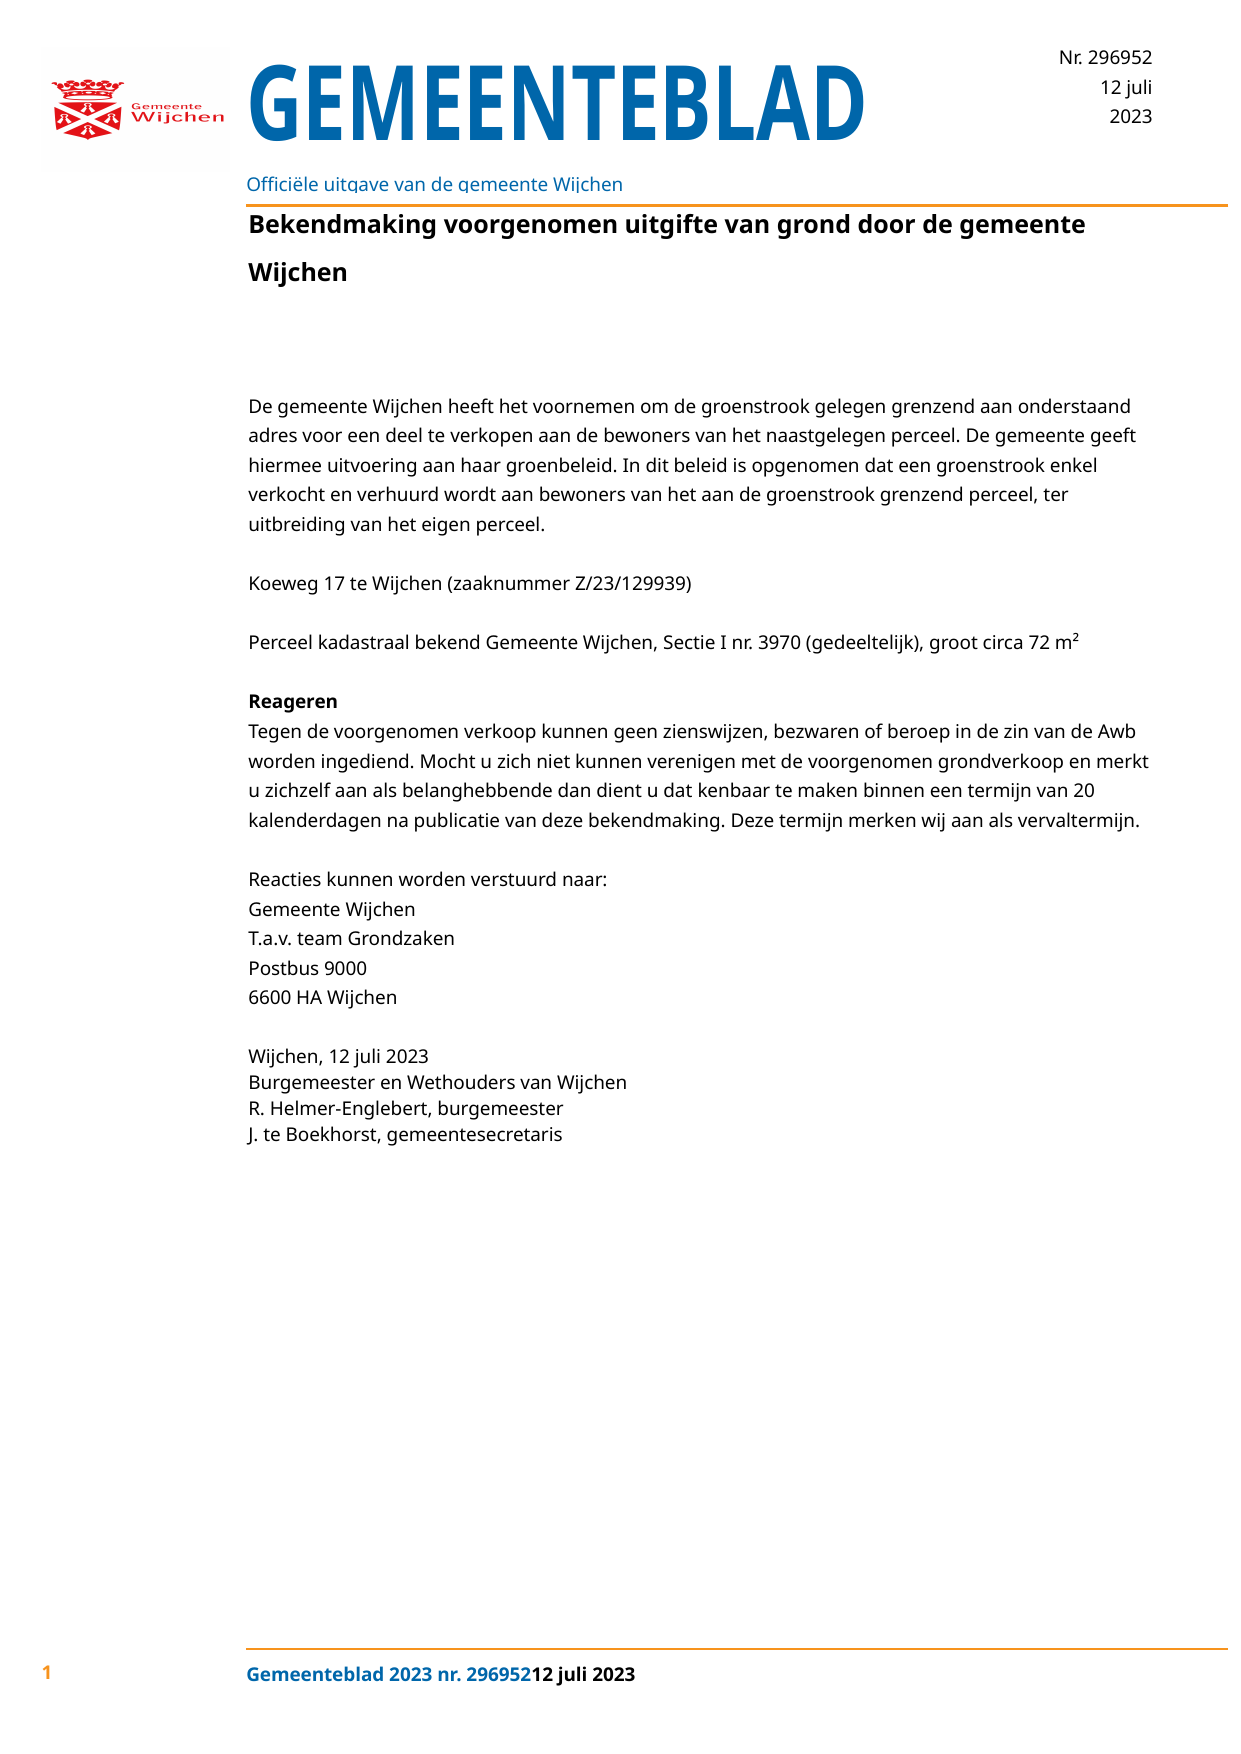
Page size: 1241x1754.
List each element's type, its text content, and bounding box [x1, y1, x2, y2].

text Tegen de voorgenomen verkoop kunnen geen zienswijzen, bezwaren of beroep in de zin van de Awb worden ingediend. Mocht u zich niet kunnen verenigen met de voorgenomen grondverkoop en merkt u zichzelf aan als belanghebbende dan dient u dat kenbaar te maken binnen een termijn van 20 kalenderdagen na publicatie van deze bekendmaking. Deze termijn merken wij aan als vervaltermijn. [248, 718, 1152, 833]
text De gemeente Wijchen heeft het voornemen om de groenstrook gelegen grenzend aan onderstaand adres voor een deel te verkopen aan de bewoners van het naastgelegen perceel. De gemeente geeft hiermee uitvoering aan haar groenbeleid. In dit beleid is opgenomen dat een groenstrook enkel verkocht en verhuurd wordt aan bewoners van het aan de groenstrook grenzend perceel, ter uitbreiding van het eigen perceel. [248, 393, 1152, 537]
text Postbus 9000 [248, 955, 1152, 981]
text Gemeente Wijchen [248, 896, 1152, 922]
text Perceel kadastraal bekend Gemeente Wijchen, Sectie I nr. 3970 (gedeeltelijk), groot circa 72 m² [248, 629, 1152, 655]
picture [41, 47, 231, 172]
text Wijchen, 12 juli 2023 [248, 1044, 1152, 1069]
text Reacties kunnen worden verstuurd naar: [248, 866, 1152, 892]
text Burgemeester en Wethouders van Wijchen [248, 1069, 1152, 1095]
text Reageren [248, 689, 1152, 714]
text T.a.v. team Grondzaken [248, 925, 1152, 951]
text Bekendmaking voorgenomen uitgifte van grond door de gemeente Wijchen [248, 207, 1152, 288]
text Koeweg 17 te Wijchen (zaaknummer Z/23/129939) [248, 570, 1152, 596]
text R. Helmer-Englebert, burgemeester [248, 1095, 1152, 1121]
text 6600 HA Wijchen [248, 984, 1152, 1010]
text J. te Boekhorst, gemeentesecretaris [248, 1121, 1152, 1147]
